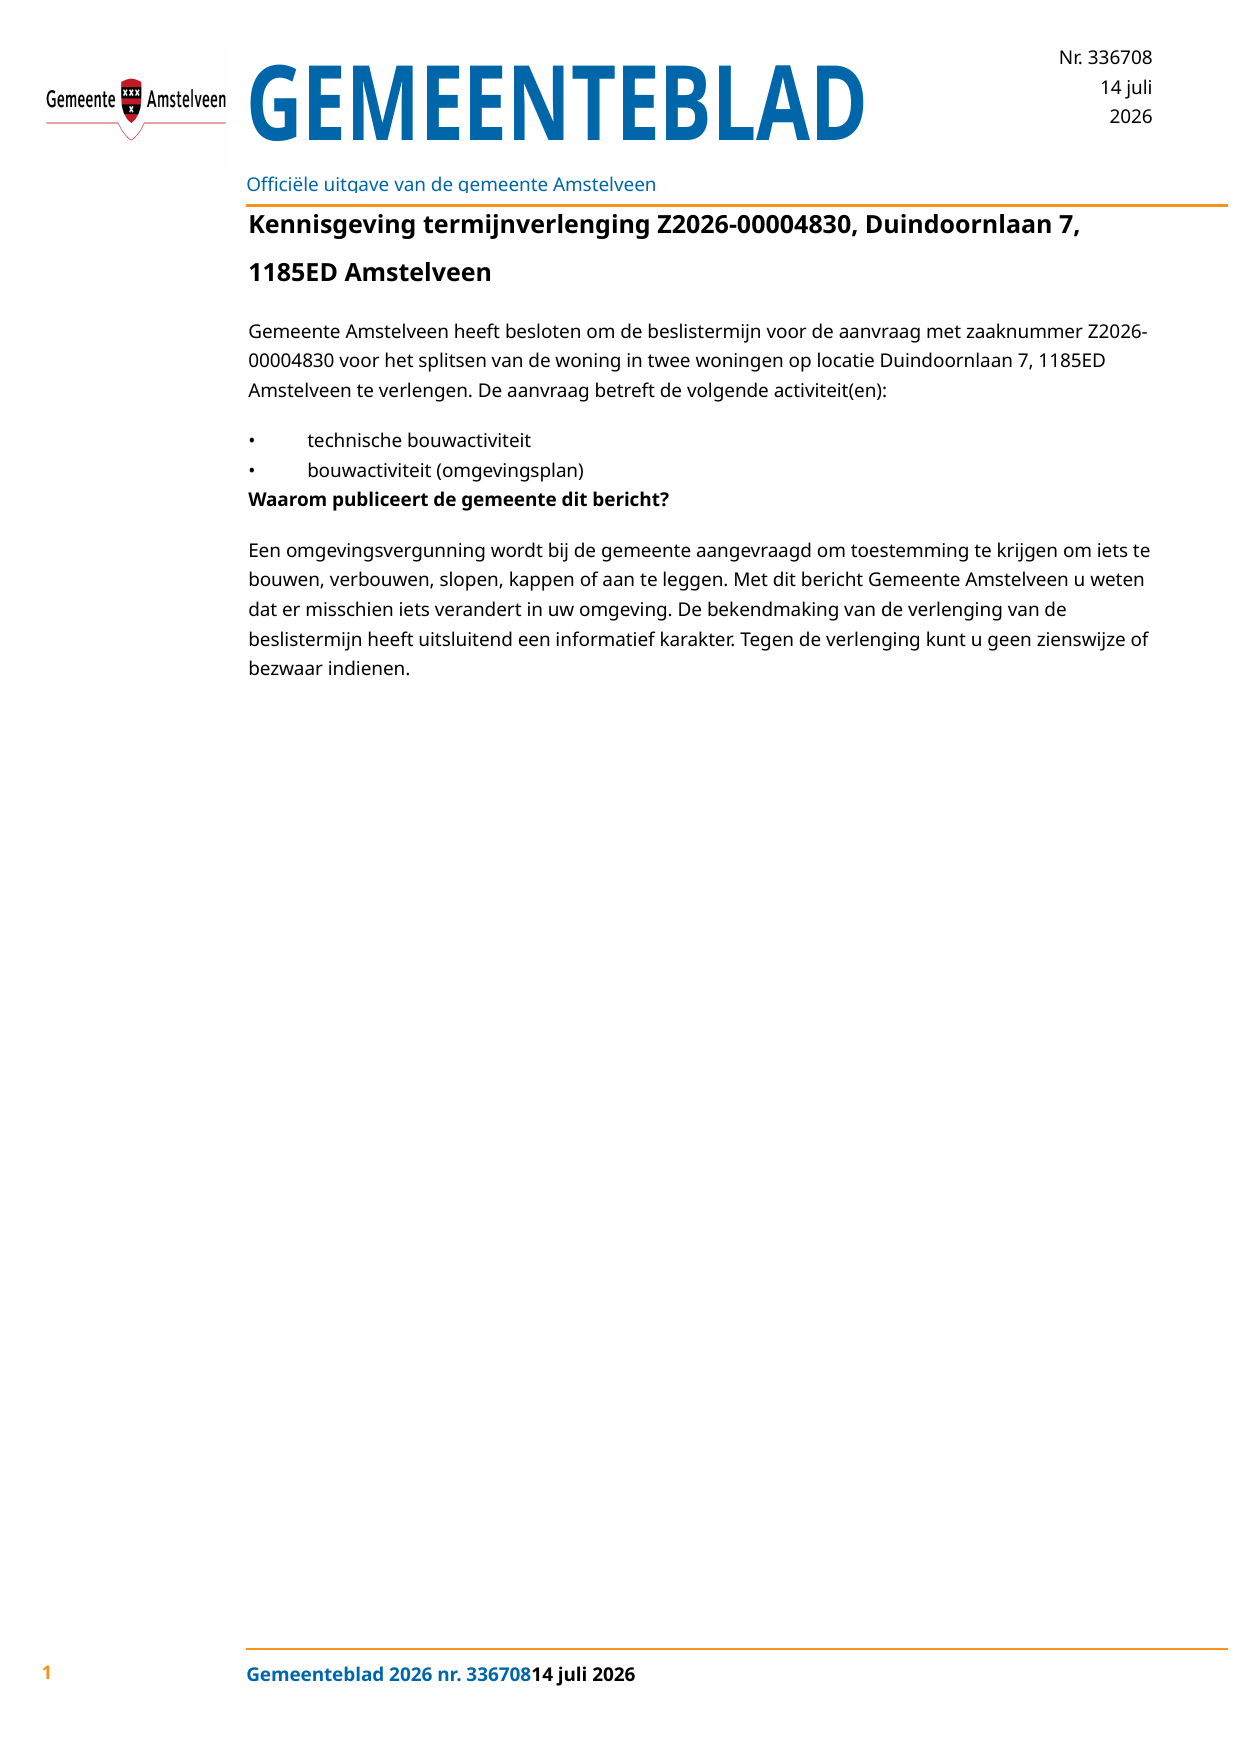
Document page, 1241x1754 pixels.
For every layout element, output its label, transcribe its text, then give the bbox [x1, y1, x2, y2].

text Waarom publiceert de gemeente dit bericht? [248, 487, 1152, 512]
text Een omgevingsvergunning wordt bij de gemeente aangevraagd om toestemming te krijgen om iets te bouwen, verbouwen, slopen, kappen of aan te leggen. Met dit bericht Gemeente Amstelveen u weten dat er misschien iets verandert in uw omgeving. De bekendmaking van de verlenging van de beslistermijn heeft uitsluitend een informatief karakter. Tegen de verlenging kunt u geen zienswijze of bezwaar indienen. [248, 537, 1152, 681]
list bouwactiviteit (omgevingsplan) [248, 457, 1152, 483]
picture [41, 47, 231, 172]
list technische bouwactiviteit [248, 427, 1152, 453]
text Gemeente Amstelveen heeft besloten om de beslistermijn voor de aanvraag met zaaknummer Z2026-00004830 voor het splitsen van de woning in twee woningen op locatie Duindoornlaan 7, 1185ED Amstelveen te verlengen. De aanvraag betreft de volgende activiteit(en): [248, 318, 1152, 403]
text Kennisgeving termijnverlenging Z2026-00004830, Duindoornlaan 7, 1185ED Amstelveen [248, 207, 1152, 288]
